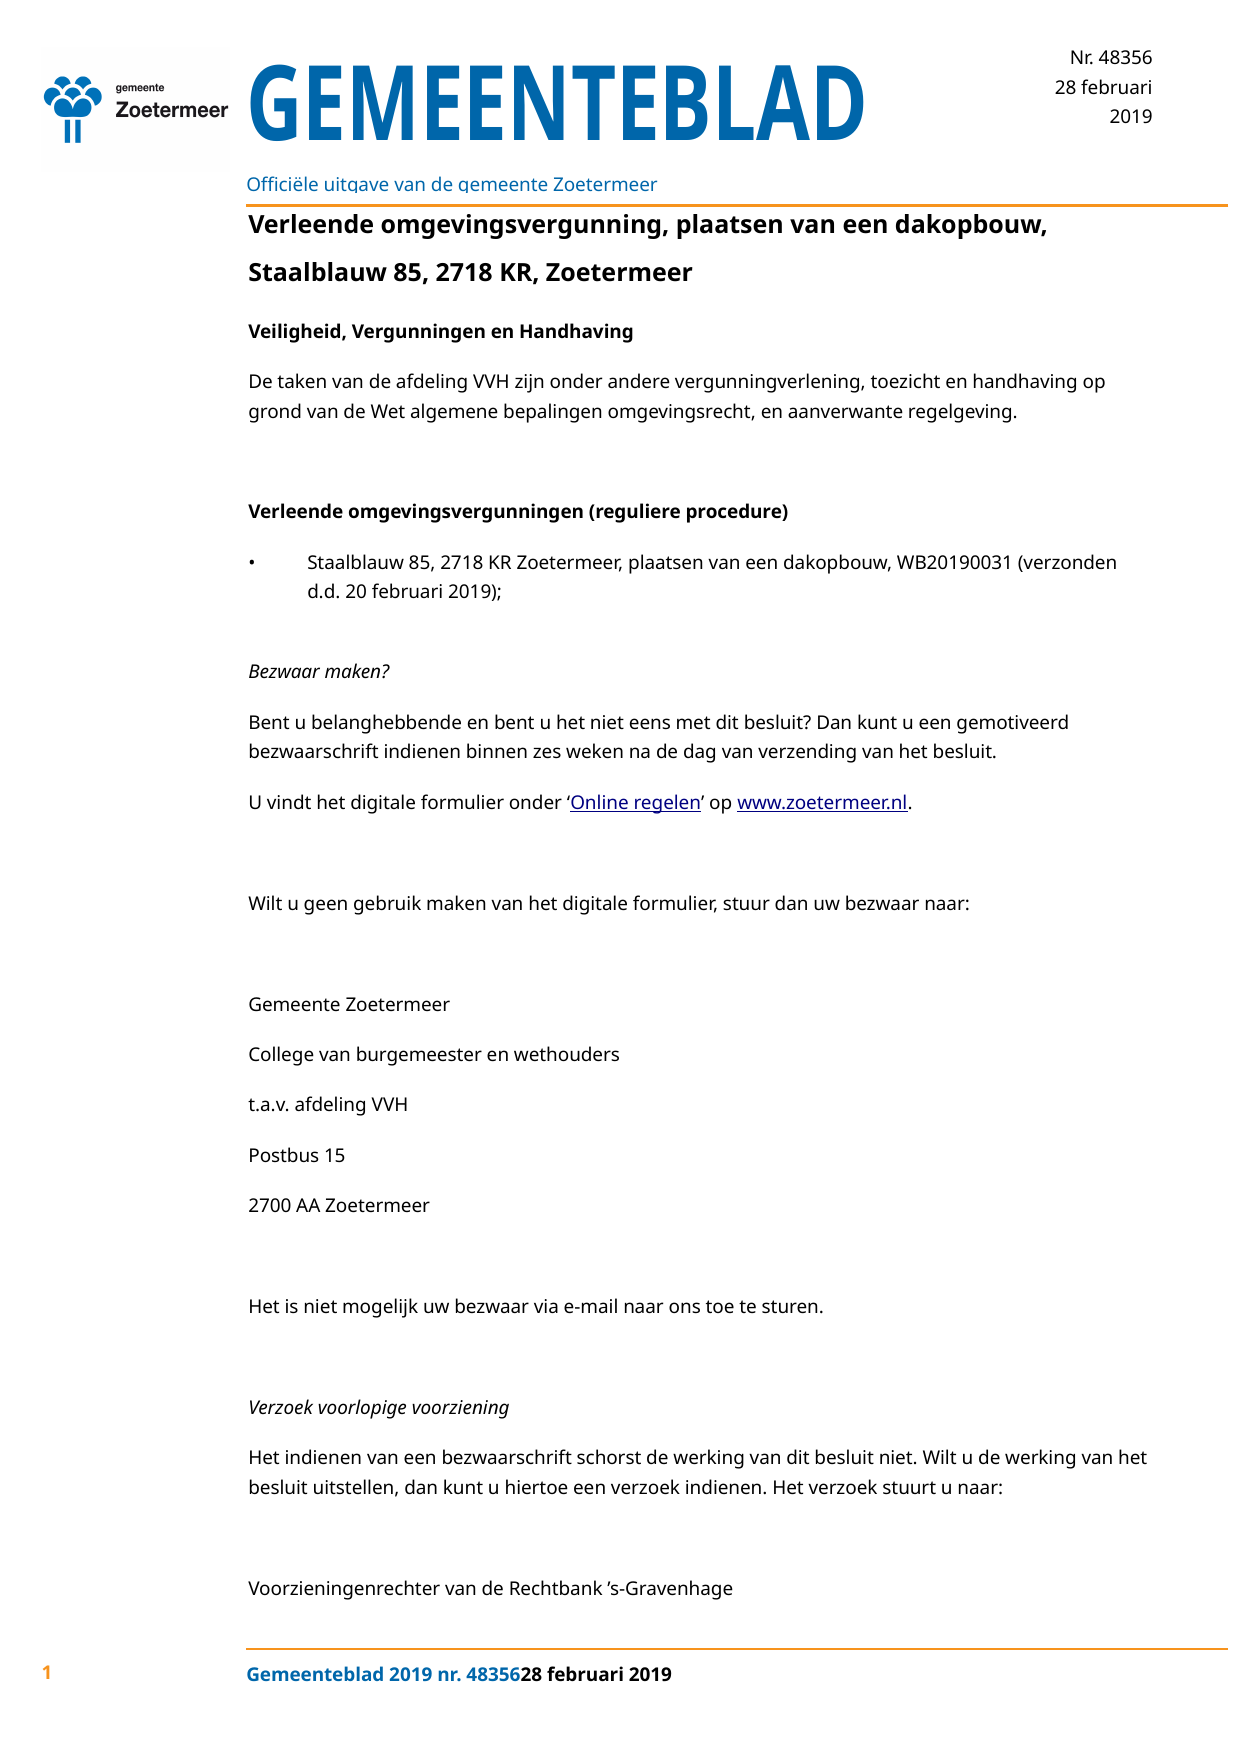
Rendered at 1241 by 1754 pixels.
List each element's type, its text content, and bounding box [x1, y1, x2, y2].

picture [41, 47, 231, 172]
text Verleende omgevingsvergunning, plaatsen van een dakopbouw, Staalblauw 85, 2718 KR, Zoetermeer [248, 207, 1152, 288]
text Postbus 15 [248, 1142, 1152, 1168]
text Verzoek voorlopige voorziening [248, 1394, 1152, 1420]
text College van burgemeester en wethouders [248, 1041, 1152, 1067]
text 2700 AA Zoetermeer [248, 1192, 1152, 1218]
text Het indienen van een bezwaarschrift schorst de werking van dit besluit niet. Wilt u de werking van het besluit uitstellen, dan kunt u hiertoe een verzoek indienen. Het verzoek stuurt u naar: [248, 1444, 1152, 1500]
text Gemeente Zoetermeer [248, 991, 1152, 1017]
text Wilt u geen gebruik maken van het digitale formulier, stuur dan uw bezwaar naar: [248, 890, 1152, 916]
text t.a.v. afdeling VVH [248, 1092, 1152, 1117]
text Bent u belanghebbende en bent u het niet eens met dit besluit? Dan kunt u een gemotiveerd bezwaarschrift indienen binnen zes weken na de dag van verzending van het besluit. [248, 709, 1152, 764]
text Veiligheid, Vergunningen en Handhaving [248, 318, 1152, 344]
text De taken van de afdeling VVH zijn onder andere vergunningverlening, toezicht en handhaving op grond van de Wet algemene bepalingen omgevingsrecht, en aanverwante regelgeving. [248, 368, 1152, 424]
text Het is niet mogelijk uw bezwaar via e-mail naar ons toe te sturen. [248, 1293, 1152, 1319]
text U vindt het digitale formulier onder ‘Online regelen’ op www.zoetermeer.nl. [248, 789, 1152, 815]
text Verleende omgevingsvergunningen (reguliere procedure) [248, 499, 1152, 524]
text Bezwaar maken? [248, 659, 1152, 684]
list Staalblauw 85, 2718 KR Zoetermeer, plaatsen van een dakopbouw, WB20190031 (verzonden d.d. 20 februari 2019); [248, 549, 1152, 604]
text Voorzieningenrechter van de Rechtbank ’s-Gravenhage [248, 1575, 1152, 1601]
